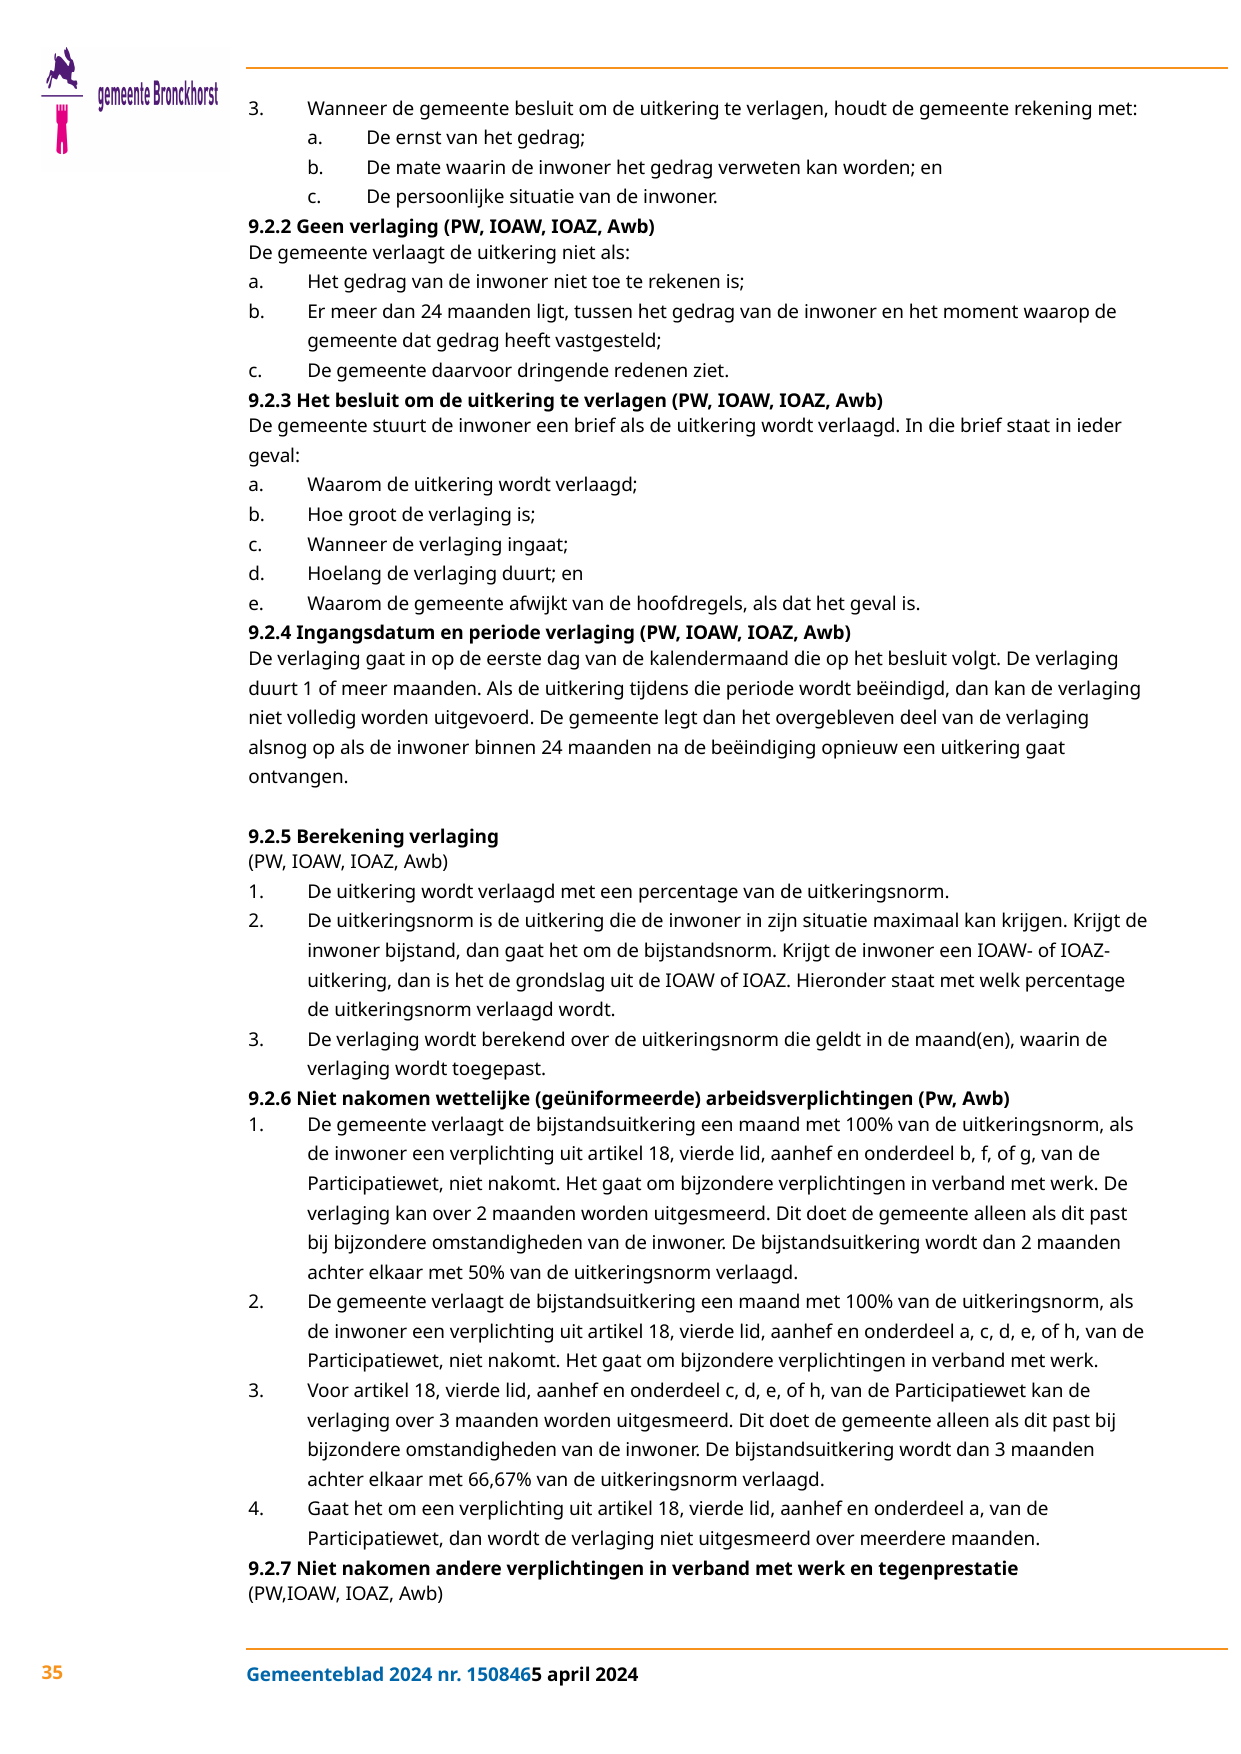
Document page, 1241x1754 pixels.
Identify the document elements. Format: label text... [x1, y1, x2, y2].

list Het gedrag van de inwoner niet toe te rekenen is; [248, 268, 1152, 294]
list De gemeente verlaagt de bijstandsuitkering een maand met 100% van de uitkeringsnorm, als de inwoner een verplichting uit artikel 18, vierde lid, aanhef en onderdeel b, f, of g, van de Participatiewet, niet nakomt. Het gaat om bijzondere verplichtingen in verband met werk. De verlaging kan over 2 maanden worden uitgesmeerd. Dit doet de gemeente alleen als dit past bij bijzondere omstandigheden van de inwoner. De bijstandsuitkering wordt dan 2 maanden achter elkaar met 50% van de uitkeringsnorm verlaagd. [248, 1111, 1152, 1284]
text De verlaging gaat in op de eerste dag van de kalendermaand die op het besluit volgt. De verlaging duurt 1 of meer maanden. Als de uitkering tijdens die periode wordt beëindigd, dan kan de verlaging niet volledig worden uitgevoerd. De gemeente legt dan het overgebleven deel van de verlaging alsnog op als de inwoner binnen 24 maanden na de beëindiging opnieuw een uitkering gaat ontvangen. [248, 645, 1152, 789]
list Hoelang de verlaging duurt; en [248, 560, 1152, 586]
text De gemeente stuurt de inwoner een brief als de uitkering wordt verlaagd. In die brief staat in ieder geval: [248, 412, 1152, 468]
list Gaat het om een verplichting uit artikel 18, vierde lid, aanhef en onderdeel a, van de Participatiewet, dan wordt de verlaging niet uitgesmeerd over meerdere maanden. [248, 1496, 1152, 1551]
list Waarom de uitkering wordt verlaagd; [248, 472, 1152, 497]
list De uitkering wordt verlaagd met een percentage van de uitkeringsnorm. [248, 878, 1152, 904]
list De persoonlijke situatie van de inwoner. [307, 183, 1152, 209]
list De mate waarin de inwoner het gedrag verweten kan worden; en [307, 154, 1152, 180]
text (PW,IOAW, IOAZ, Awb) [248, 1580, 1152, 1606]
list Hoe groot de verlaging is; [248, 501, 1152, 527]
list De verlaging wordt berekend over de uitkeringsnorm die geldt in de maand(en), waarin de verlaging wordt toegepast. [248, 1026, 1152, 1081]
list Wanneer de verlaging ingaat; [248, 531, 1152, 557]
picture [41, 47, 231, 172]
text 9.2.5 Berekening verlaging [248, 823, 1152, 848]
list De uitkeringsnorm is de uitkering die de inwoner in zijn situatie maximaal kan krijgen. Krijgt de inwoner bijstand, dan gaat het om de bijstandsnorm. Krijgt de inwoner een IOAW- of IOAZ- uitkering, dan is het de grondslag uit de IOAW of IOAZ. Hieronder staat met welk percentage de uitkeringsnorm verlaagd wordt. [248, 908, 1152, 1022]
list Er meer dan 24 maanden ligt, tussen het gedrag van de inwoner en het moment waarop de gemeente dat gedrag heeft vastgesteld; [248, 298, 1152, 353]
text 9.2.4 Ingangsdatum en periode verlaging (PW, IOAW, IOAZ, Awb) [248, 619, 1152, 645]
text De gemeente verlaagt de uitkering niet als: [248, 239, 1152, 264]
list Voor artikel 18, vierde lid, aanhef en onderdeel c, d, e, of h, van de Participatiewet kan de verlaging over 3 maanden worden uitgesmeerd. Dit doet de gemeente alleen als dit past bij bijzondere omstandigheden van de inwoner. De bijstandsuitkering wordt dan 3 maanden achter elkaar met 66,67% van de uitkeringsnorm verlaagd. [248, 1377, 1152, 1492]
text 9.2.3 Het besluit om de uitkering te verlagen (PW, IOAW, IOAZ, Awb) [248, 387, 1152, 412]
text (PW, IOAW, IOAZ, Awb) [248, 848, 1152, 874]
list De gemeente verlaagt de bijstandsuitkering een maand met 100% van de uitkeringsnorm, als de inwoner een verplichting uit artikel 18, vierde lid, aanhef en onderdeel a, c, d, e, of h, van de Participatiewet, niet nakomt. Het gaat om bijzondere verplichtingen in verband met werk. [248, 1288, 1152, 1373]
list De gemeente daarvoor dringende redenen ziet. [248, 357, 1152, 383]
list Wanneer de gemeente besluit om de uitkering te verlagen, houdt de gemeente rekening met: [248, 95, 1152, 121]
text 9.2.6 Niet nakomen wettelijke (geüniformeerde) arbeidsverplichtingen (Pw, Awb) [248, 1085, 1152, 1111]
list Waarom de gemeente afwijkt van de hoofdregels, als dat het geval is. [248, 590, 1152, 616]
text 9.2.7 Niet nakomen andere verplichtingen in verband met werk en tegenprestatie [248, 1555, 1152, 1580]
list De ernst van het gedrag; [307, 124, 1152, 150]
text 9.2.2 Geen verlaging (PW, IOAW, IOAZ, Awb) [248, 213, 1152, 239]
